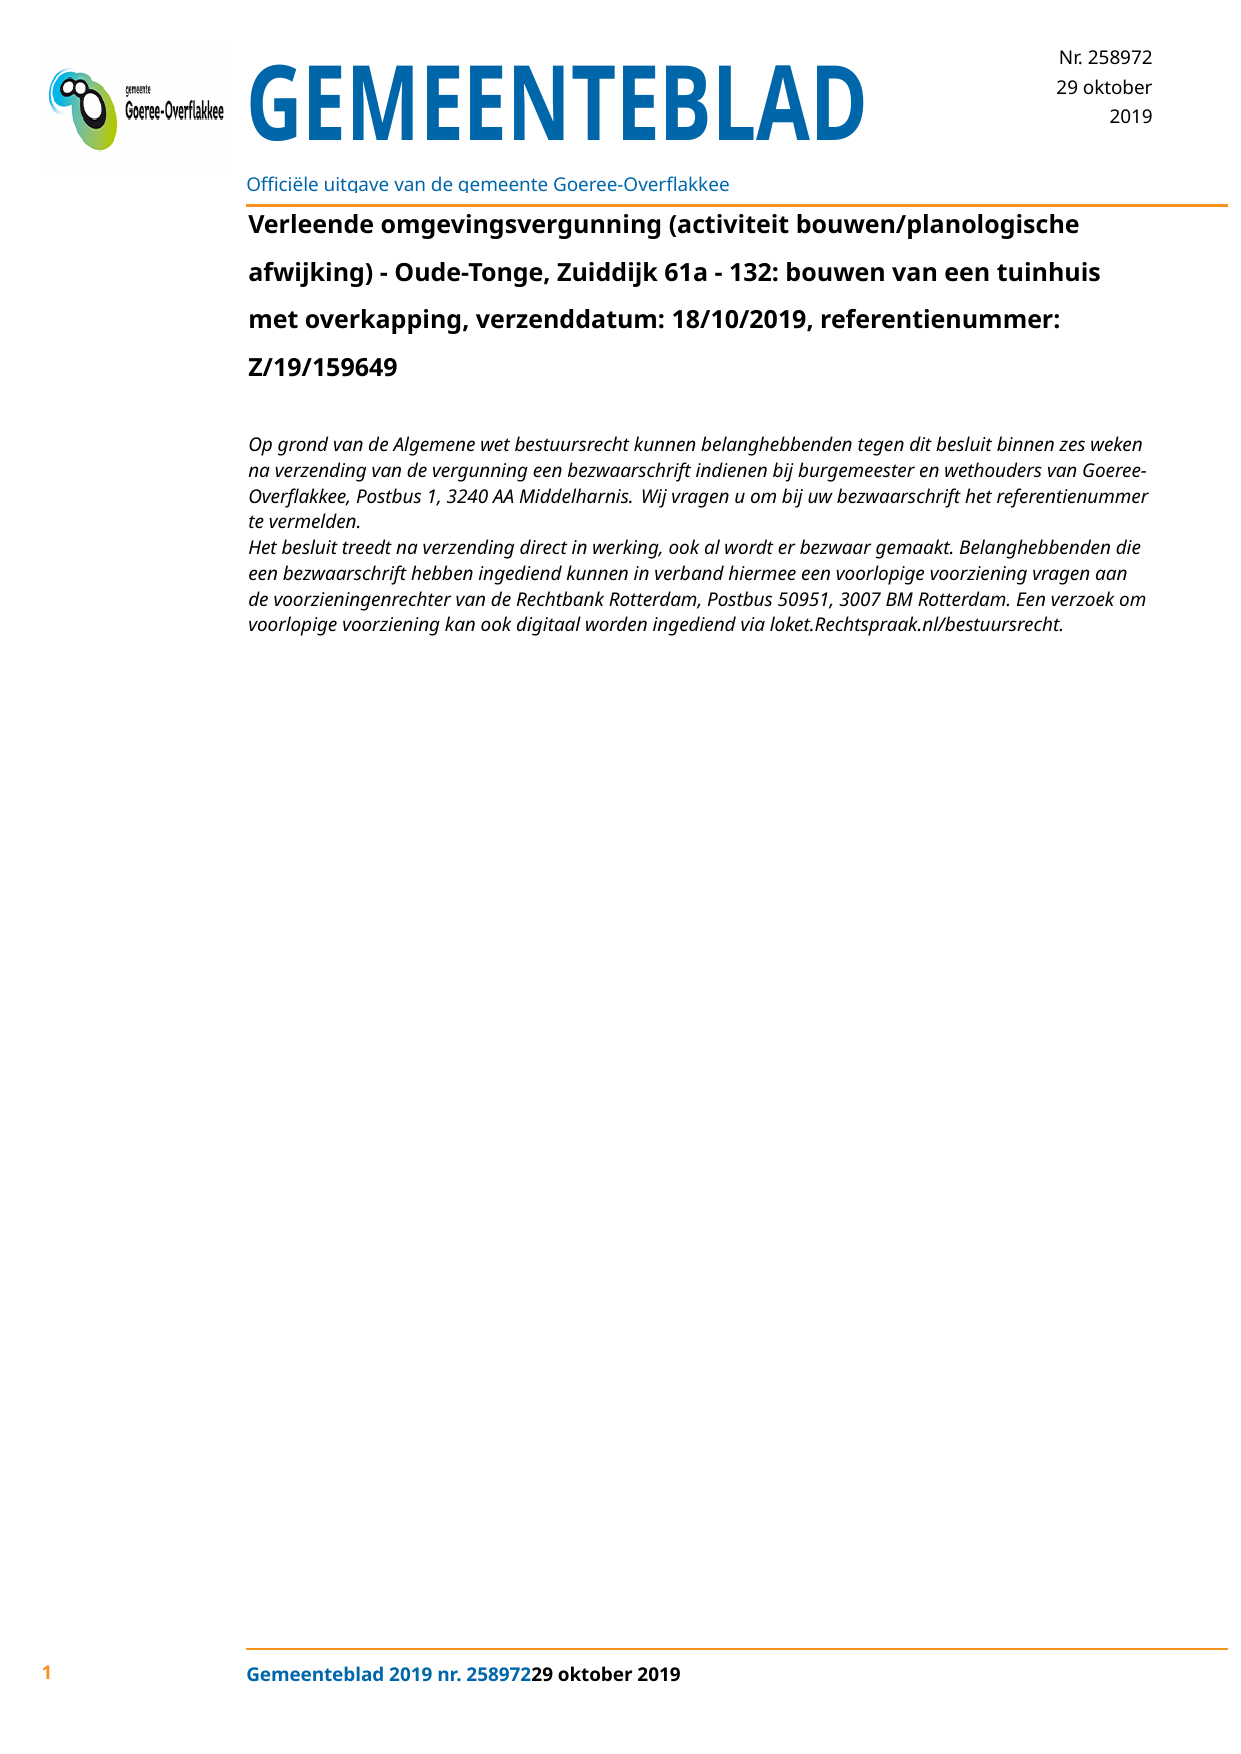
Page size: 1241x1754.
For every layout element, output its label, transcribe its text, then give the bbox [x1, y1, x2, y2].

text Verleende omgevingsvergunning (activiteit bouwen/planologische afwijking) - Oude-Tonge, Zuiddijk 61a - 132: bouwen van een tuinhuis met overkapping, verzenddatum: 18/10/2019, referentienummer: Z/19/159649 [248, 207, 1152, 384]
picture [41, 47, 231, 172]
text Op grond van de Algemene wet bestuursrecht kunnen belanghebbenden tegen dit besluit binnen zes weken na verzending van de vergunning een bezwaarschrift indienen bij burgemeester en wethouders van Goeree-Overflakkee, Postbus 1, 3240 AA Middelharnis. Wij vragen u om bij uw bezwaarschrift het referentienummer te vermelden. [248, 431, 1152, 534]
text Het besluit treedt na verzending direct in werking, ook al wordt er bezwaar gemaakt. Belanghebbenden die een bezwaarschrift hebben ingediend kunnen in verband hiermee een voorlopige voorziening vragen aan de voorzieningenrechter van de Rechtbank Rotterdam, Postbus 50951, 3007 BM Rotterdam. Een verzoek om voorlopige voorziening kan ook digitaal worden ingediend via loket.Rechtspraak.nl/bestuursrecht. [248, 534, 1152, 637]
